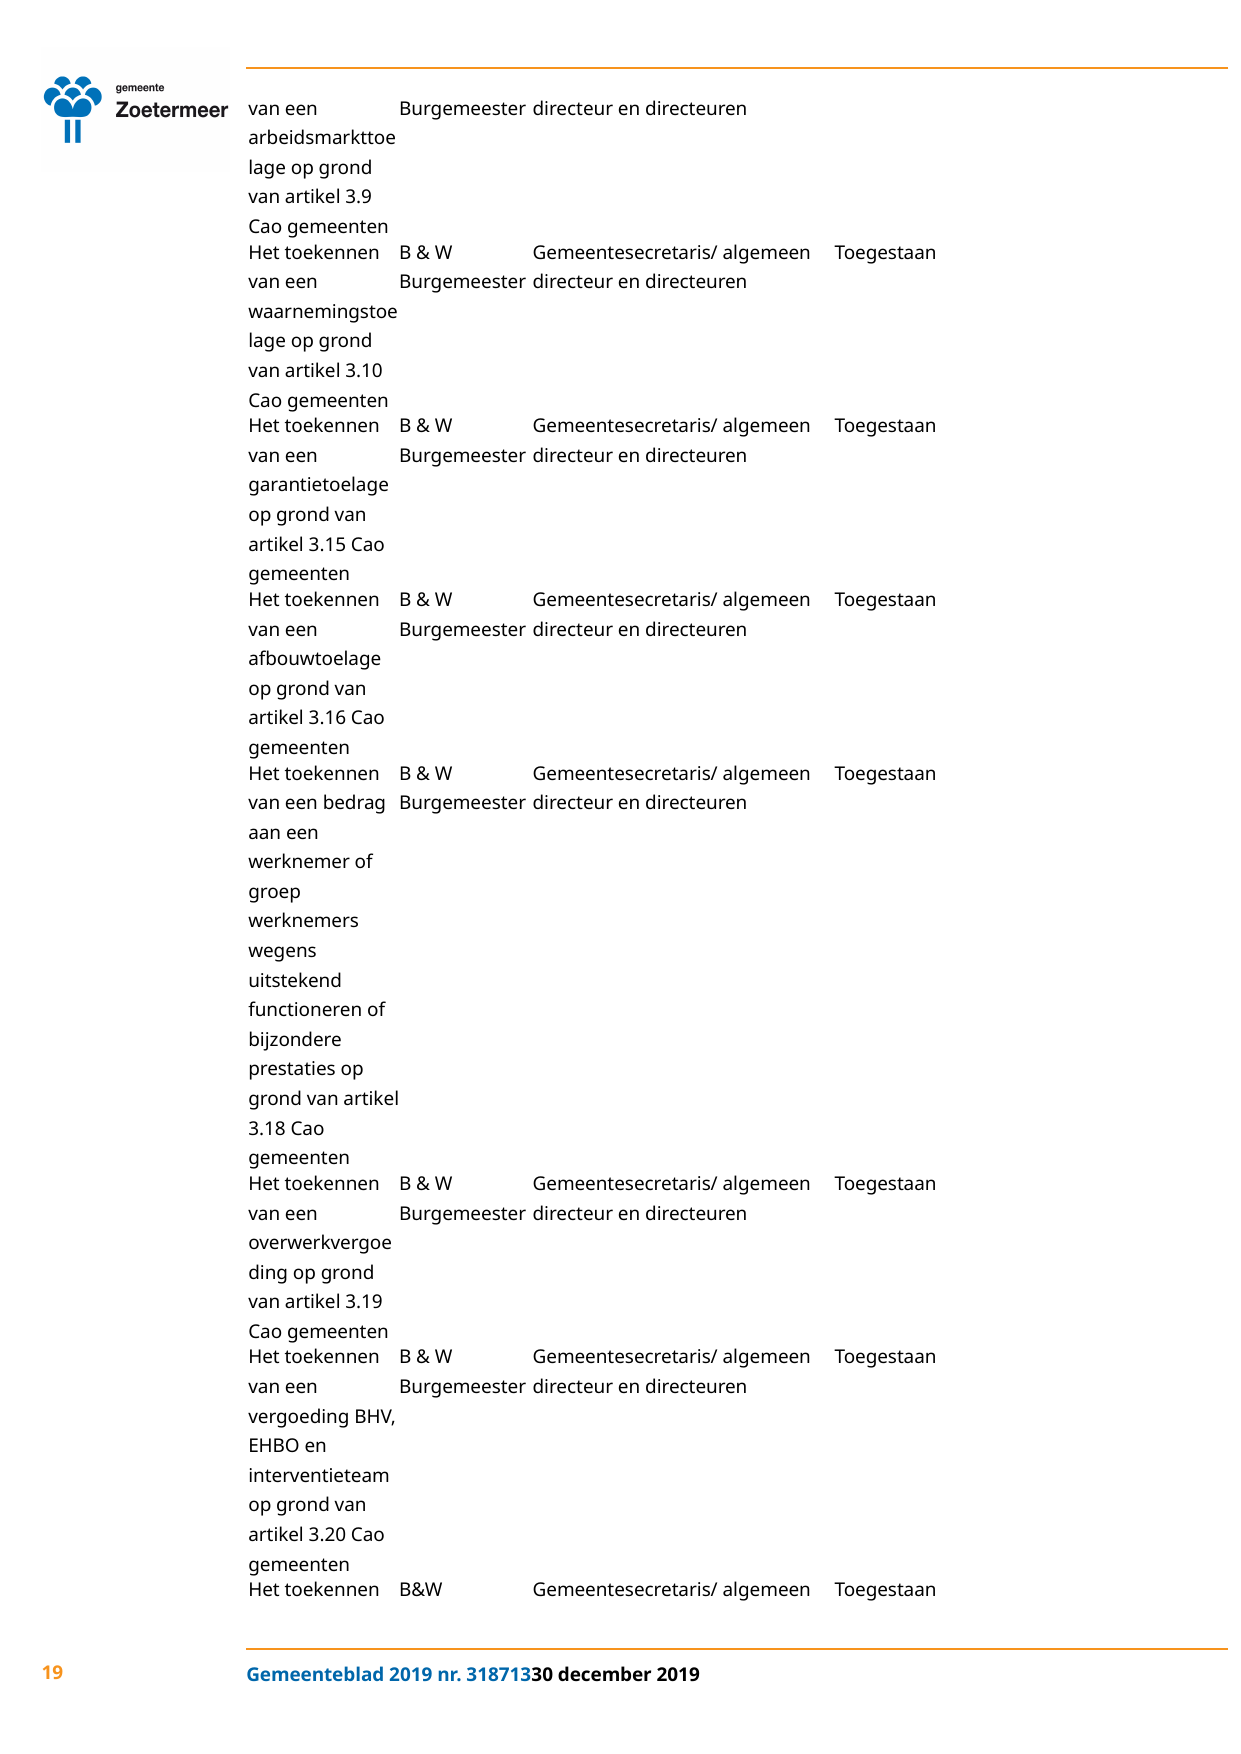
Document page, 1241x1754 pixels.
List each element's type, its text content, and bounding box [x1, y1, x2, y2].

table_cell directeur en directeuren [533, 95, 834, 239]
table_cell Toegestaan [834, 1170, 1094, 1344]
table_cell Toegestaan [834, 413, 1094, 586]
table_cell Gemeentesecretaris/ algemeen directeur en directeuren [533, 239, 834, 412]
table_cell Het toekennen [248, 1577, 399, 1602]
table_cell van een arbeidsmarkttoelage op grond van artikel 3.9 Cao gemeenten [248, 95, 399, 239]
table_cell Het toekennen van een bedrag aan een werknemer of groep werknemers wegens uitstekend functioneren of bijzondere prestaties op grond van artikel 3.18 Cao gemeenten [248, 760, 399, 1170]
table_cell Het toekennen van een vergoeding BHV, EHBO en interventieteam op grond van artikel 3.20 Cao gemeenten [248, 1344, 399, 1577]
table_cell B & W Burgemeester [399, 586, 532, 760]
table_cell Toegestaan [834, 586, 1094, 760]
table_cell Het toekennen van een garantietoelage op grond van artikel 3.15 Cao gemeenten [248, 413, 399, 586]
table_cell Het toekennen van een overwerkvergoeding op grond van artikel 3.19 Cao gemeenten [248, 1170, 399, 1344]
table_cell Gemeentesecretaris/ algemeen [533, 1577, 834, 1602]
picture [41, 47, 231, 172]
table_cell B & W Burgemeester [399, 1170, 532, 1344]
table_cell Toegestaan [834, 1577, 1094, 1602]
table_cell B & W Burgemeester [399, 413, 532, 586]
table_cell [834, 95, 1094, 239]
table_cell Toegestaan [834, 760, 1094, 1170]
table_cell B & W Burgemeester [399, 1344, 532, 1577]
table_cell Toegestaan [834, 1344, 1094, 1577]
table_cell Toegestaan [834, 239, 1094, 412]
table_cell Gemeentesecretaris/ algemeen directeur en directeuren [533, 760, 834, 1170]
table_cell Gemeentesecretaris/ algemeen directeur en directeuren [533, 1170, 834, 1344]
table_cell Gemeentesecretaris/ algemeen directeur en directeuren [533, 586, 834, 760]
table_cell B & W Burgemeester [399, 239, 532, 412]
table_cell Gemeentesecretaris/ algemeen directeur en directeuren [533, 413, 834, 586]
table_cell B&W [399, 1577, 532, 1602]
table_cell Het toekennen van een waarnemingstoelage op grond van artikel 3.10 Cao gemeenten [248, 239, 399, 412]
table_cell Gemeentesecretaris/ algemeen directeur en directeuren [533, 1344, 834, 1577]
table_cell B & W Burgemeester [399, 760, 532, 1170]
table_cell Burgemeester [399, 95, 532, 239]
table_cell Het toekennen van een afbouwtoelage op grond van artikel 3.16 Cao gemeenten [248, 586, 399, 760]
